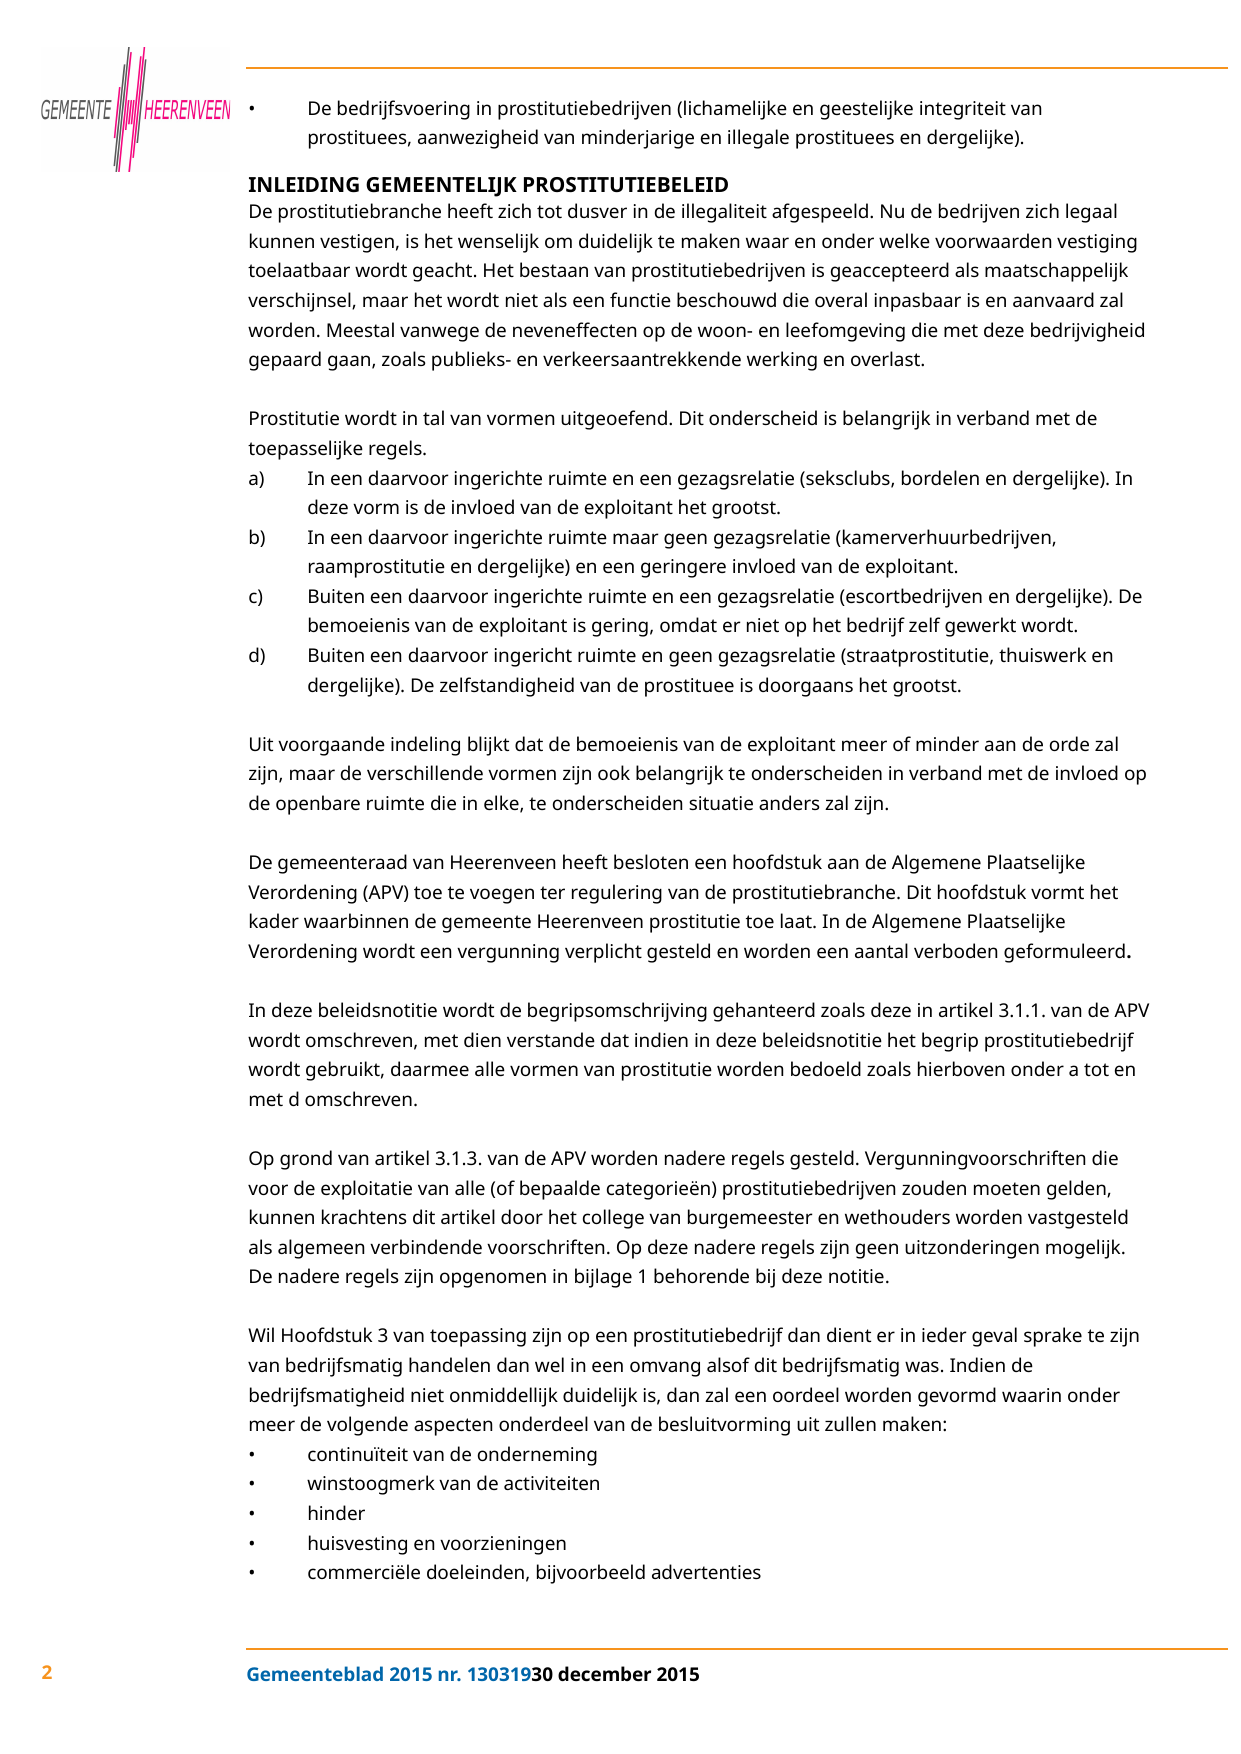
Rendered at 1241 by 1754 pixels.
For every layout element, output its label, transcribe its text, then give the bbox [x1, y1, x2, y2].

list Buiten een daarvoor ingerichte ruimte en een gezagsrelatie (escortbedrijven en dergelijke). De bemoeienis van de exploitant is gering, omdat er niet op het bedrijf zelf gewerkt wordt. [248, 583, 1152, 638]
list De bedrijfsvoering in prostitutiebedrijven (lichamelijke en geestelijke integriteit van prostituees, aanwezigheid van minderjarige en illegale prostituees en dergelijke). [248, 95, 1152, 150]
list huisvesting en voorzieningen [248, 1530, 1152, 1555]
text Wil Hoofdstuk 3 van toepassing zijn op een prostitutiebedrijf dan dient er in ieder geval sprake te zijn van bedrijfsmatig handelen dan wel in een omvang alsof dit bedrijfsmatig was. Indien de bedrijfsmatigheid niet onmiddellijk duidelijk is, dan zal een oordeel worden gevormd waarin onder meer de volgende aspecten onderdeel van de besluitvorming uit zullen maken: [248, 1323, 1152, 1437]
list winstoogmerk van de activiteiten [248, 1471, 1152, 1496]
list In een daarvoor ingerichte ruimte maar geen gezagsrelatie (kamerverhuurbedrijven, raamprostitutie en dergelijke) en een geringere invloed van de exploitant. [248, 524, 1152, 579]
text INLEIDING GEMEENTELIJK PROSTITUTIEBELEID [248, 170, 1152, 198]
text In deze beleidsnotitie wordt de begripsomschrijving gehanteerd zoals deze in artikel 3.1.1. van de APV wordt omschreven, met dien verstande dat indien in deze beleidsnotitie het begrip prostitutiebedrijf wordt gebruikt, daarmee alle vormen van prostitutie worden bedoeld zoals hierboven onder a tot en met d omschreven. [248, 997, 1152, 1112]
list commerciële doeleinden, bijvoorbeeld advertenties [248, 1559, 1152, 1585]
text De prostitutiebranche heeft zich tot dusver in de illegaliteit afgespeeld. Nu de bedrijven zich legaal kunnen vestigen, is het wenselijk om duidelijk te maken waar en onder welke voorwaarden vestiging toelaatbaar wordt geacht. Het bestaan van prostitutiebedrijven is geaccepteerd als maatschappelijk verschijnsel, maar het wordt niet als een functie beschouwd die overal inpasbaar is en aanvaard zal worden. Meestal vanwege de neveneffecten op de woon- en leefomgeving die met deze bedrijvigheid gepaard gaan, zoals publieks- en verkeersaantrekkende werking en overlast. [248, 198, 1152, 372]
text Prostitutie wordt in tal van vormen uitgeoefend. Dit onderscheid is belangrijk in verband met de toepasselijke regels. [248, 406, 1152, 461]
list continuïteit van de onderneming [248, 1441, 1152, 1467]
list In een daarvoor ingerichte ruimte en een gezagsrelatie (seksclubs, bordelen en dergelijke). In deze vorm is de invloed van de exploitant het grootst. [248, 465, 1152, 520]
text De gemeenteraad van Heerenveen heeft besloten een hoofdstuk aan de Algemene Plaatselijke Verordening (APV) toe te voegen ter regulering van de prostitutiebranche. Dit hoofdstuk vormt het kader waarbinnen de gemeente Heerenveen prostitutie toe laat. In de Algemene Plaatselijke Verordening wordt een vergunning verplicht gesteld en worden een aantal verboden geformuleerd. [248, 849, 1152, 964]
picture [41, 47, 231, 172]
list Buiten een daarvoor ingericht ruimte en geen gezagsrelatie (straatprostitutie, thuiswerk en dergelijke). De zelfstandigheid van de prostituee is doorgaans het grootst. [248, 642, 1152, 697]
list hinder [248, 1500, 1152, 1526]
text Uit voorgaande indeling blijkt dat de bemoeienis van de exploitant meer of minder aan de orde zal zijn, maar de verschillende vormen zijn ook belangrijk te onderscheiden in verband met de invloed op de openbare ruimte die in elke, te onderscheiden situatie anders zal zijn. [248, 731, 1152, 816]
text Op grond van artikel 3.1.3. van de APV worden nadere regels gesteld. Vergunningvoorschriften die voor de exploitatie van alle (of bepaalde categorieën) prostitutiebedrijven zouden moeten gelden, kunnen krachtens dit artikel door het college van burgemeester en wethouders worden vastgesteld als algemeen verbindende voorschriften. Op deze nadere regels zijn geen uitzonderingen mogelijk. De nadere regels zijn opgenomen in bijlage 1 behorende bij deze notitie. [248, 1145, 1152, 1289]
